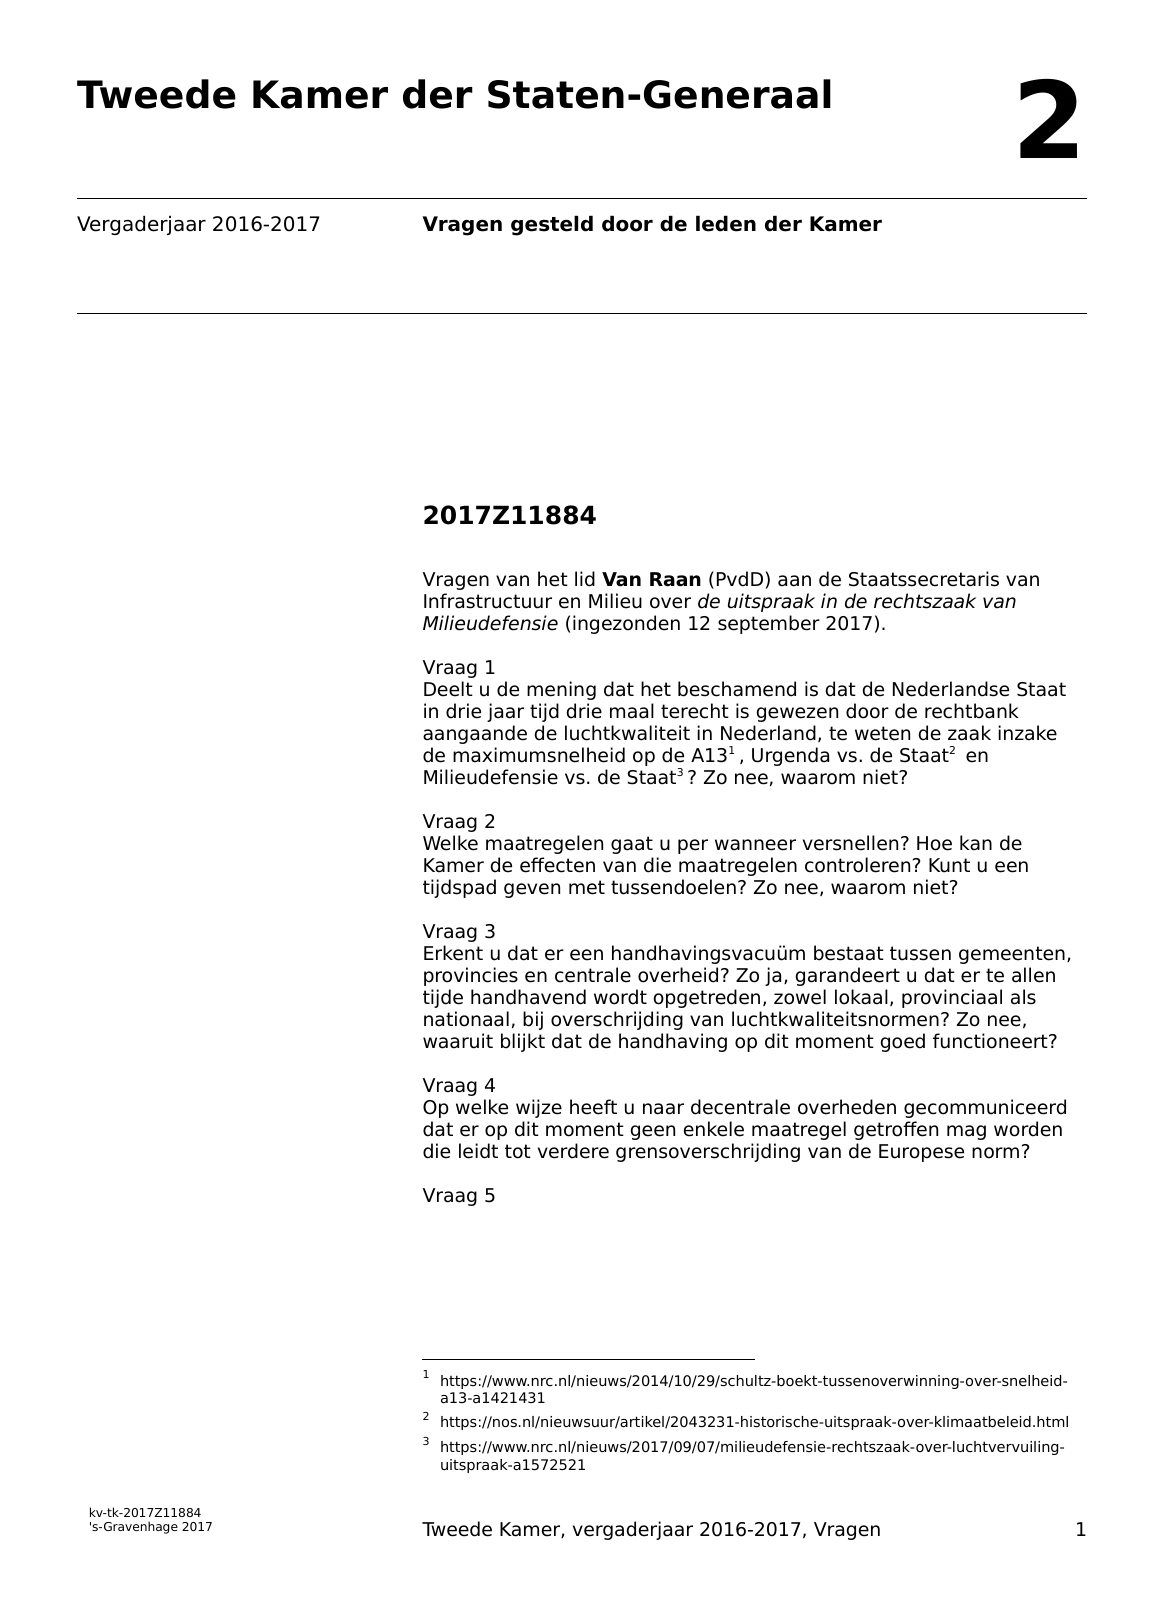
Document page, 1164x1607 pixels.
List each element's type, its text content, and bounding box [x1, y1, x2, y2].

text https://nos.nl/nieuwsuur/artikel/2043231-historische-uitspraak-over-klimaatbeleid.html [422, 1410, 1087, 1432]
text Vraag 5 [422, 1185, 1087, 1207]
text Vraag 1 [422, 657, 1087, 679]
text 's-Gravenhage 2017 [88, 1520, 323, 1534]
text Deelt u de mening dat het beschamend is dat de Nederlandse Staat in drie jaar tijd drie maal terecht is gewezen door de rechtbank aangaande de luchtkwaliteit in Nederland, te weten de zaak inzake de maximumsnelheid op de A13, Urgenda vs. de Staat en Milieudefensie vs. de Staat? Zo nee, waarom niet? [422, 679, 1087, 789]
table_header 2 [886, 59, 1087, 198]
text Vragen van het lid Van Raan (PvdD) aan de Staatssecretaris van Infrastructuur en Milieu over de uitspraak in de rechtszaak van Milieudefensie (ingezonden 12 september 2017). [422, 569, 1087, 635]
text https://www.nrc.nl/nieuws/2014/10/29/schultz-boekt-tussenoverwinning-over-snelheid-a13-a1421431 [422, 1368, 1087, 1407]
text 2017Z11884 [422, 501, 1087, 531]
text https://www.nrc.nl/nieuws/2017/09/07/milieudefensie-rechtszaak-over-luchtvervuiling-uitspraak-a1572521 [422, 1435, 1087, 1474]
text Vraag 3 [422, 921, 1087, 943]
text Welke maatregelen gaat u per wanneer versnellen? Hoe kan de Kamer de effecten van die maatregelen controleren? Kunt u een tijdspad geven met tussendoelen? Zo nee, waarom niet? [422, 833, 1087, 899]
text Vraag 2 [422, 811, 1087, 833]
text Erkent u dat er een handhavingsvacuüm bestaat tussen gemeenten, provincies en centrale overheid? Zo ja, garandeert u dat er te allen tijde handhavend wordt opgetreden, zowel lokaal, provinciaal als nationaal, bij overschrijding van luchtkwaliteitsnormen? Zo nee, waaruit blijkt dat de handhaving op dit moment goed functioneert? [422, 943, 1087, 1053]
text Vraag 4 [422, 1075, 1087, 1097]
table_cell Vergaderjaar 2016-2017 [77, 199, 422, 313]
table_cell Vragen gesteld door de leden der Kamer [422, 199, 1087, 313]
table_header Tweede Kamer der Staten-Generaal [77, 59, 886, 198]
text kv-tk-2017Z11884 [88, 1506, 323, 1520]
text Op welke wijze heeft u naar decentrale overheden gecommuniceerd dat er op dit moment geen enkele maatregel getroffen mag worden die leidt tot verdere grensoverschrijding van de Europese norm? [422, 1097, 1087, 1163]
